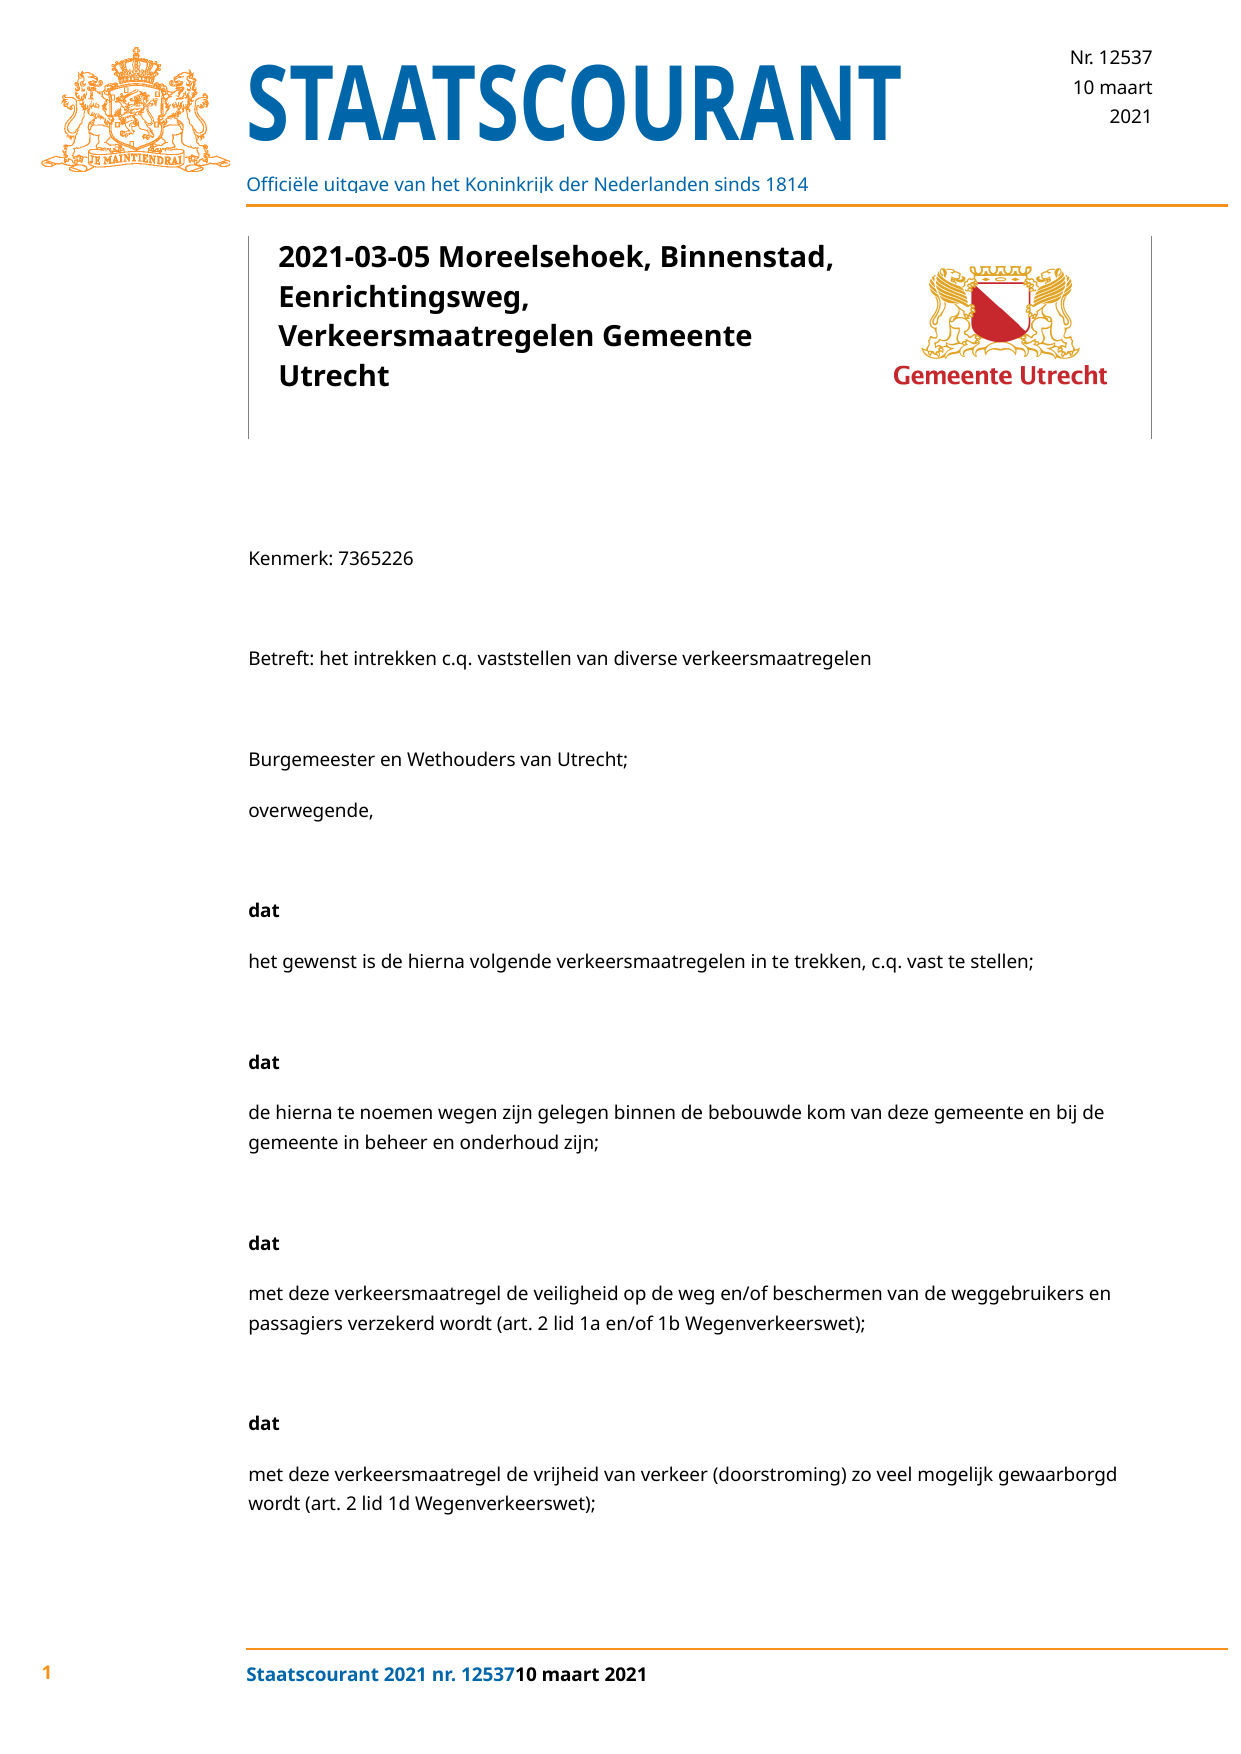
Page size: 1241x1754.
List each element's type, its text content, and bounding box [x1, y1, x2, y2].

text Burgemeester en Wethouders van Utrecht; [248, 746, 1152, 772]
text dat [248, 898, 1152, 923]
table_header [850, 414, 1151, 439]
text dat [248, 1230, 1152, 1256]
table_header [850, 236, 882, 413]
text het gewenst is de hierna volgende verkeersmaatregelen in te trekken, c.q. vast te stellen; [248, 948, 1152, 974]
text de hierna te noemen wegen zijn gelegen binnen de bebouwde kom van deze gemeente en bij de gemeente in beheer en onderhoud zijn; [248, 1099, 1152, 1155]
table_header [1119, 236, 1151, 413]
text dat [248, 1411, 1152, 1436]
text met deze verkeersmaatregel de vrijheid van verkeer (doorstroming) zo veel mogelijk gewaarborgd wordt (art. 2 lid 1d Wegenverkeerswet); [248, 1461, 1152, 1516]
table_header 2021-03-05 Moreelsehoek, Binnenstad, Eenrichtingsweg, Verkeersmaatregelen Gemeente Utrecht [249, 236, 850, 439]
text overwegende, [248, 797, 1152, 823]
text Betreft: het intrekken c.q. vaststellen van diverse verkeersmaatregelen [248, 646, 1152, 671]
picture [41, 47, 231, 172]
text Kenmerk: 7365226 [248, 545, 1152, 571]
picture [882, 236, 1119, 414]
text dat [248, 1049, 1152, 1075]
text met deze verkeersmaatregel de veiligheid op de weg en/of beschermen van de weggebruikers en passagiers verzekerd wordt (art. 2 lid 1a en/of 1b Wegenverkeerswet); [248, 1280, 1152, 1336]
